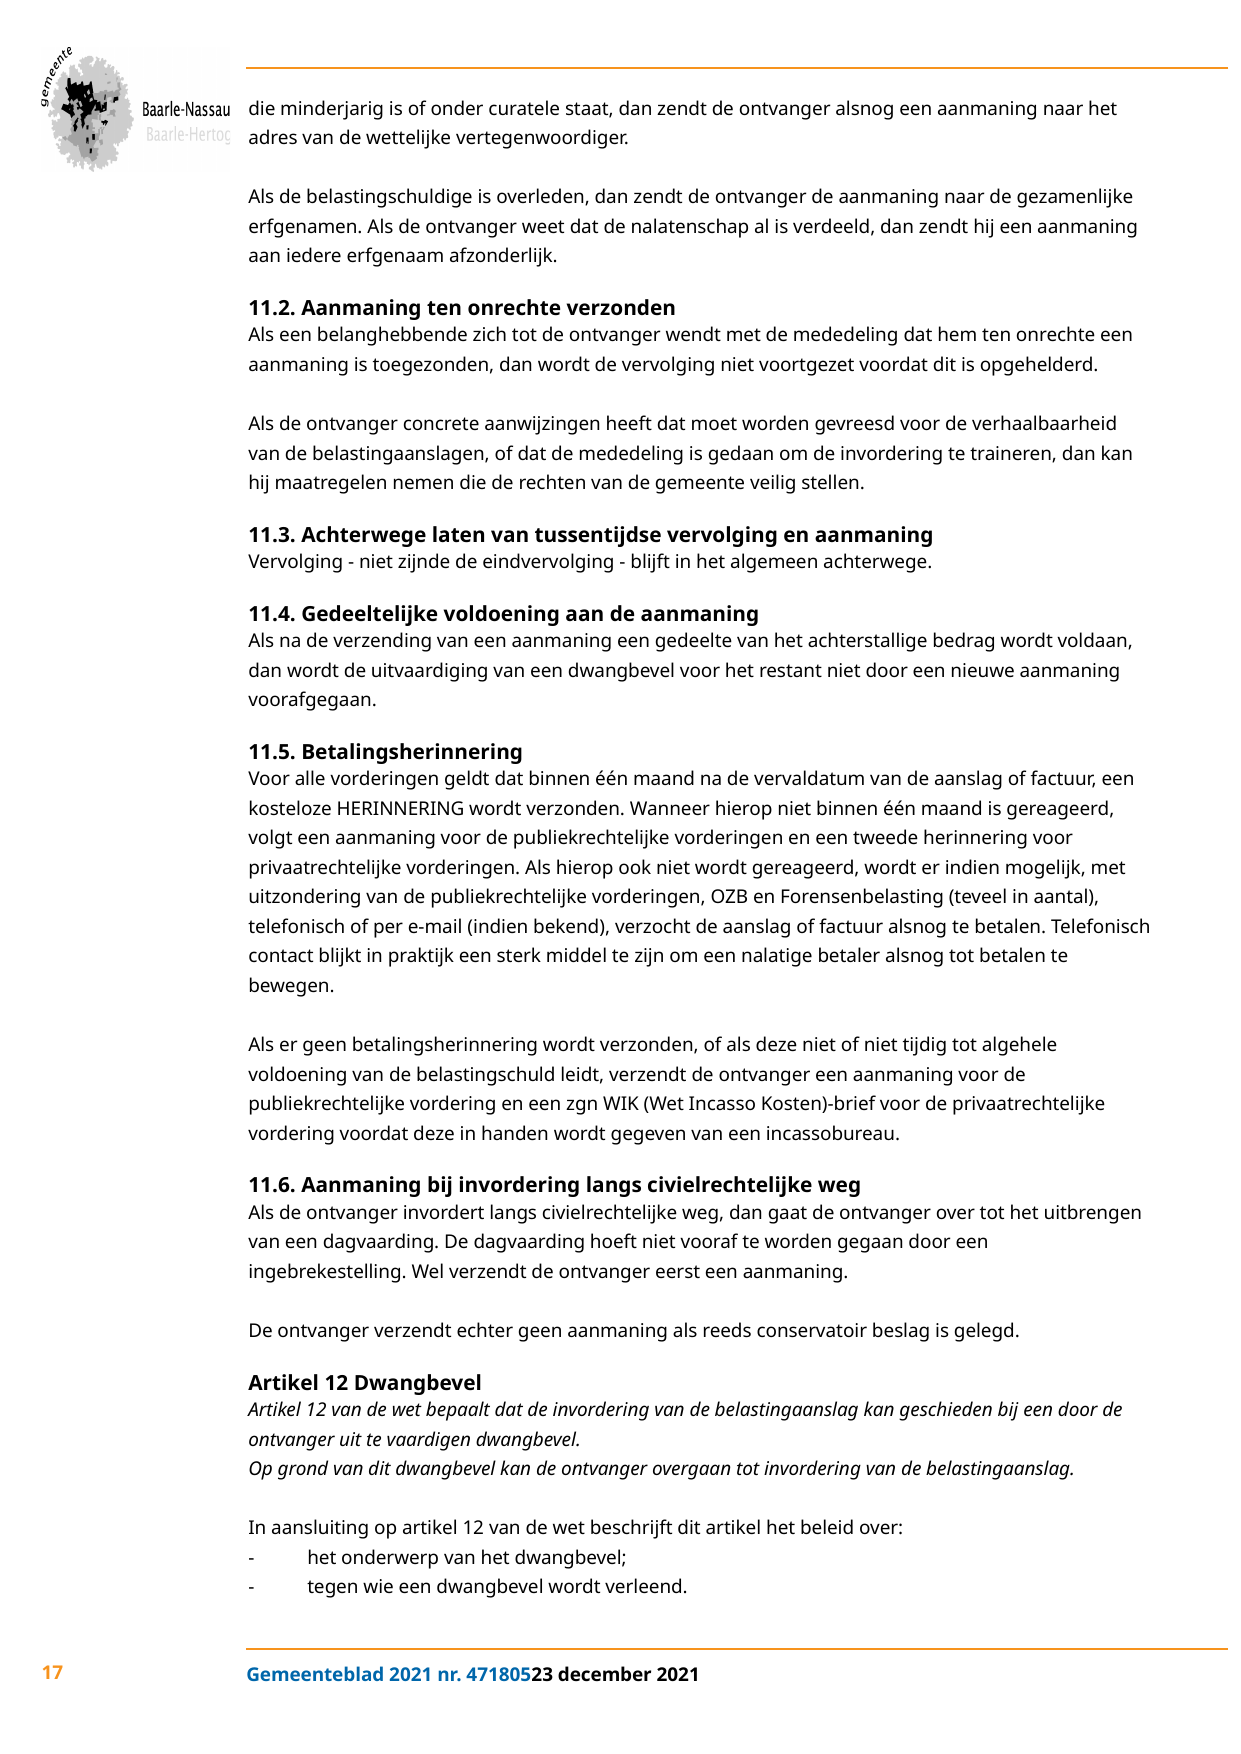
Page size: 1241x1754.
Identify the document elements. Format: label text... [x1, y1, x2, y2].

text Als een belanghebbende zich tot de ontvanger wendt met de mededeling dat hem ten onrechte een aanmaning is toegezonden, dan wordt de vervolging niet voortgezet voordat dit is opgehelderd. [248, 322, 1152, 377]
text Als de belastingschuldige is overleden, dan zendt de ontvanger de aanmaning naar de gezamenlijke erfgenamen. Als de ontvanger weet dat de nalatenschap al is verdeeld, dan zendt hij een aanmaning aan iedere erfgenaam afzonderlijk. [248, 183, 1152, 268]
text Voor alle vorderingen geldt dat binnen één maand na de vervaldatum van de aanslag of factuur, een kosteloze HERINNERING wordt verzonden. Wanneer hierop niet binnen één maand is gereageerd, volgt een aanmaning voor de publiekrechtelijke vorderingen en een tweede herinnering voor privaatrechtelijke vorderingen. Als hierop ook niet wordt gereageerd, wordt er indien mogelijk, met uitzondering van de publiekrechtelijke vorderingen, OZB en Forensenbelasting (teveel in aantal), telefonisch of per e-mail (indien bekend), verzocht de aanslag of factuur alsnog te betalen. Telefonisch contact blijkt in praktijk een sterk middel te zijn om een nalatige betaler alsnog tot betalen te bewegen. [248, 765, 1152, 998]
text die minderjarig is of onder curatele staat, dan zendt de ontvanger alsnog een aanmaning naar het adres van de wettelijke vertegenwoordiger. [248, 95, 1152, 150]
text Vervolging - niet zijnde de eindvervolging - blijft in het algemeen achterwege. [248, 548, 1152, 574]
text Als er geen betalingsherinnering wordt verzonden, of als deze niet of niet tijdig tot algehele voldoening van de belastingschuld leidt, verzendt de ontvanger een aanmaning voor de publiekrechtelijke vordering en een zgn WIK (Wet Incasso Kosten)-brief voor de privaatrechtelijke vordering voordat deze in handen wordt gegeven van een incassobureau. [248, 1031, 1152, 1146]
text De ontvanger verzendt echter geen aanmaning als reeds conservatoir beslag is gelegd. [248, 1317, 1152, 1343]
text 11.5. Betalingsherinnering [248, 737, 1152, 765]
text Artikel 12 Dwangbevel [248, 1368, 1152, 1396]
list tegen wie een dwangbevel wordt verleend. [248, 1574, 1152, 1599]
picture [41, 47, 231, 172]
text 11.4. Gedeeltelijke voldoening aan de aanmaning [248, 599, 1152, 627]
text In aansluiting op artikel 12 van de wet beschrijft dit artikel het beleid over: [248, 1514, 1152, 1540]
list het onderwerp van het dwangbevel; [248, 1544, 1152, 1570]
text Als de ontvanger invordert langs civielrechtelijke weg, dan gaat de ontvanger over tot het uitbrengen van een dagvaarding. De dagvaarding hoeft niet vooraf te worden gegaan door een ingebrekestelling. Wel verzendt de ontvanger eerst een aanmaning. [248, 1199, 1152, 1284]
text Op grond van dit dwangbevel kan de ontvanger overgaan tot invordering van de belastingaanslag. [248, 1455, 1152, 1481]
text 11.3. Achterwege laten van tussentijdse vervolging en aanmaning [248, 520, 1152, 548]
text Als na de verzending van een aanmaning een gedeelte van het achterstallige bedrag wordt voldaan, dan wordt de uitvaardiging van een dwangbevel voor het restant niet door een nieuwe aanmaning voorafgegaan. [248, 627, 1152, 712]
text Als de ontvanger concrete aanwijzingen heeft dat moet worden gevreesd voor de verhaalbaarheid van de belastingaanslagen, of dat de mededeling is gedaan om de invordering te traineren, dan kan hij maatregelen nemen die de rechten van de gemeente veilig stellen. [248, 410, 1152, 495]
text 11.6. Aanmaning bij invordering langs civielrechtelijke weg [248, 1171, 1152, 1199]
text 11.2. Aanmaning ten onrechte verzonden [248, 293, 1152, 322]
text Artikel 12 van de wet bepaalt dat de invordering van de belastingaanslag kan geschieden bij een door de ontvanger uit te vaardigen dwangbevel. [248, 1396, 1152, 1452]
